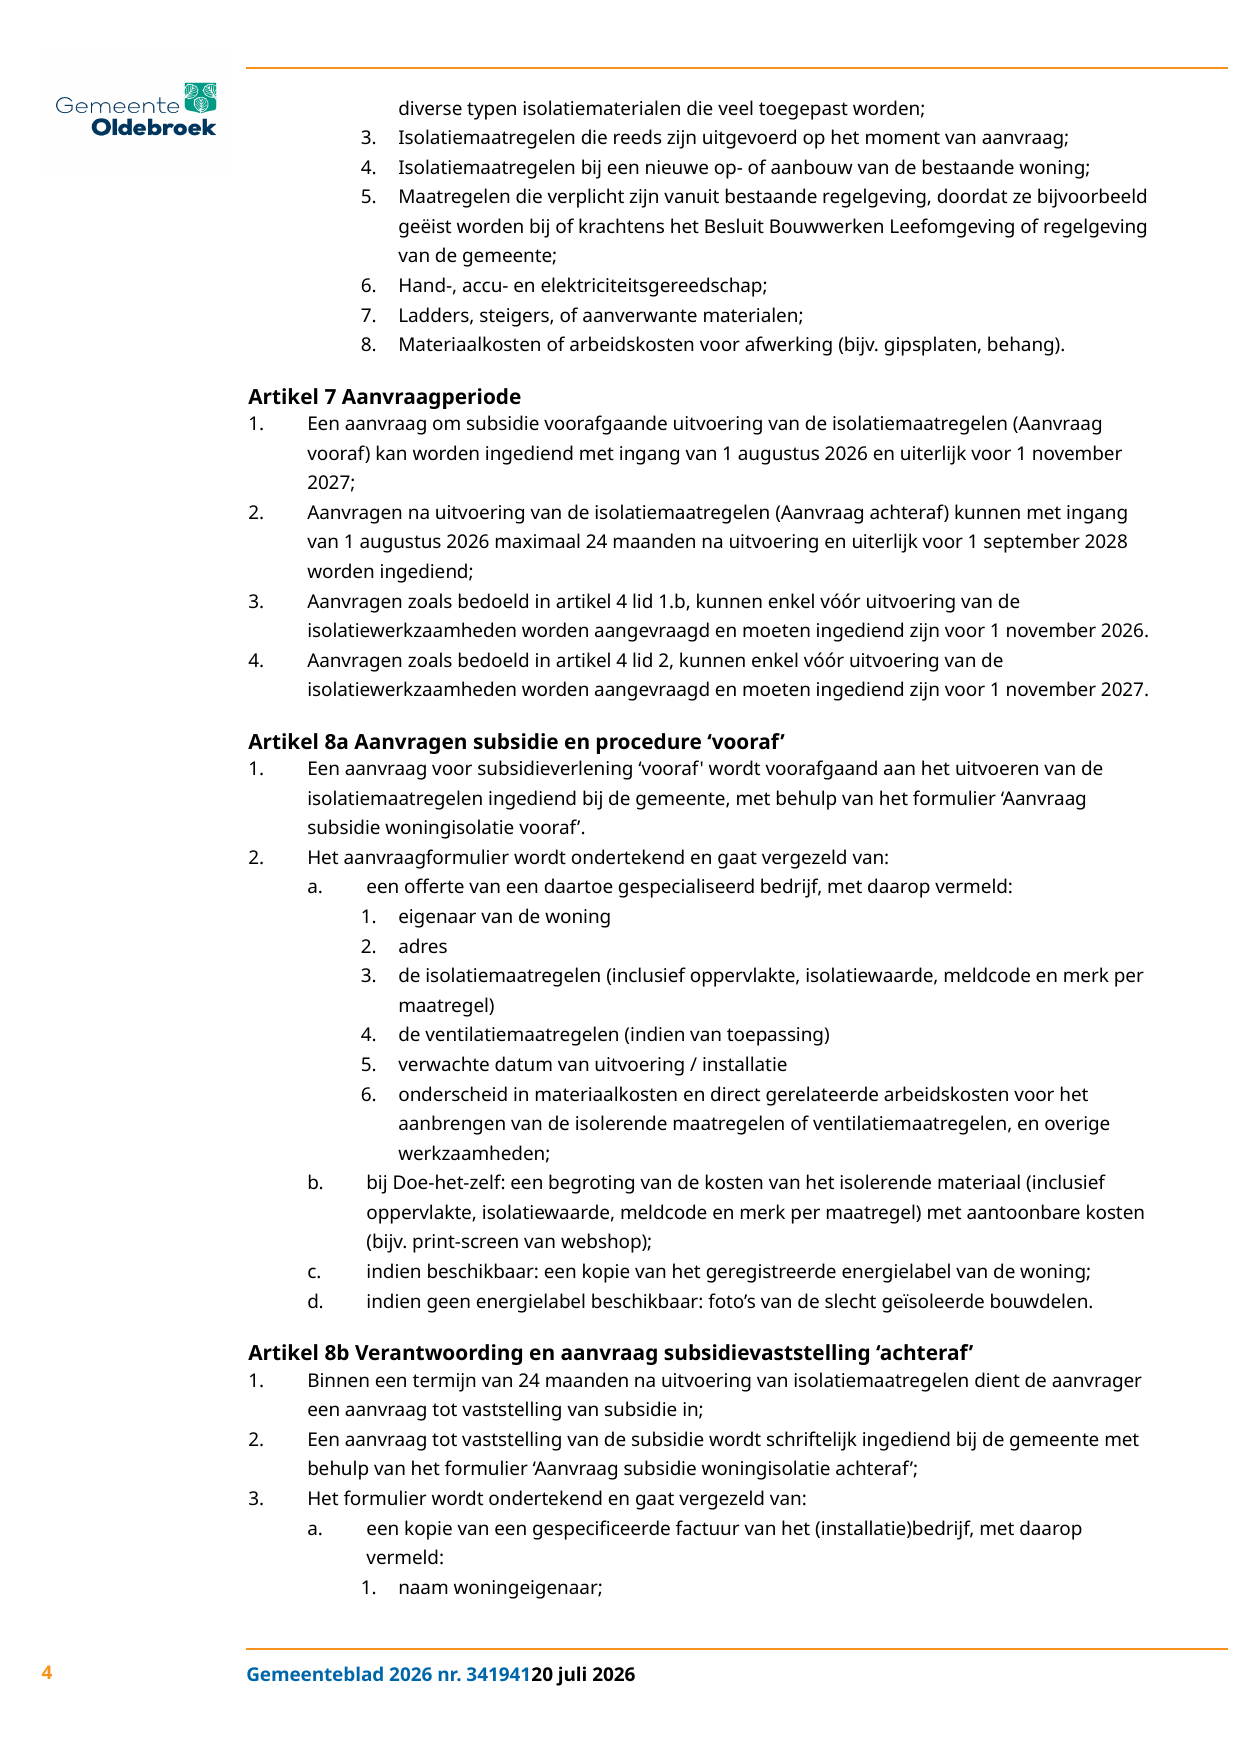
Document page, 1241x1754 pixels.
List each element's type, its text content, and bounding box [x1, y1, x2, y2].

list indien beschikbaar: een kopie van het geregistreerde energielabel van de woning; [307, 1258, 1152, 1284]
list Maatregelen die verplicht zijn vanuit bestaande regelgeving, doordat ze bijvoorbeeld geëist worden bij of krachtens het Besluit Bouwwerken Leefomgeving of regelgeving van de gemeente; [361, 183, 1152, 268]
list naam woningeigenaar; [361, 1574, 1152, 1599]
list verwachte datum van uitvoering / installatie [361, 1051, 1152, 1077]
picture [41, 47, 231, 172]
list bij Doe-het-zelf: een begroting van de kosten van het isolerende materiaal (inclusief oppervlakte, isolatiewaarde, meldcode en merk per maatregel) met aantoonbare kosten (bijv. print-screen van webshop); [307, 1169, 1152, 1254]
list een offerte van een daartoe gespecialiseerd bedrijf, met daarop vermeld: [307, 874, 1152, 899]
list Isolatiemaatregelen bij een nieuwe op- of aanbouw van de bestaande woning; [361, 154, 1152, 180]
list Het formulier wordt ondertekend en gaat vergezeld van: [248, 1485, 1152, 1511]
list de ventilatiemaatregelen (indien van toepassing) [361, 1022, 1152, 1047]
list indien geen energielabel beschikbaar: foto’s van de slecht geïsoleerde bouwdelen. [307, 1288, 1152, 1314]
list Isolatiemaatregelen die reeds zijn uitgevoerd op het moment van aanvraag; [361, 124, 1152, 150]
list Het aanvraagformulier wordt ondertekend en gaat vergezeld van: [248, 844, 1152, 870]
list Een aanvraag om subsidie voorafgaande uitvoering van de isolatiemaatregelen (Aanvraag vooraf) kan worden ingediend met ingang van 1 augustus 2026 en uiterlijk voor 1 november 2027; [248, 410, 1152, 495]
list Hand-, accu- en elektriciteitsgereedschap; [361, 272, 1152, 298]
list Aanvragen na uitvoering van de isolatiemaatregelen (Aanvraag achteraf) kunnen met ingang van 1 augustus 2026 maximaal 24 maanden na uitvoering en uiterlijk voor 1 september 2028 worden ingediend; [248, 499, 1152, 584]
text Artikel 7 Aanvraagperiode [248, 382, 1152, 410]
text Artikel 8a Aanvragen subsidie en procedure ‘vooraf’ [248, 727, 1152, 755]
list Een aanvraag voor subsidieverlening ‘vooraf' wordt voorafgaand aan het uitvoeren van de isolatiemaatregelen ingediend bij de gemeente, met behulp van het formulier ‘Aanvraag subsidie woningisolatie vooraf’. [248, 755, 1152, 840]
list Aanvragen zoals bedoeld in artikel 4 lid 1.b, kunnen enkel vóór uitvoering van de isolatiewerkzaamheden worden aangevraagd en moeten ingediend zijn voor 1 november 2026. [248, 588, 1152, 643]
list diverse typen isolatiematerialen die veel toegepast worden; [361, 95, 1152, 121]
list Een aanvraag tot vaststelling van de subsidie wordt schriftelijk ingediend bij de gemeente met behulp van het formulier ‘Aanvraag subsidie woningisolatie achteraf’; [248, 1426, 1152, 1481]
list Binnen een termijn van 24 maanden na uitvoering van isolatiemaatregelen dient de aanvrager een aanvraag tot vaststelling van subsidie in; [248, 1367, 1152, 1422]
list onderscheid in materiaalkosten en direct gerelateerde arbeidskosten voor het aanbrengen van de isolerende maatregelen of ventilatiemaatregelen, en overige werkzaamheden; [361, 1081, 1152, 1166]
list Ladders, steigers, of aanverwante materialen; [361, 302, 1152, 328]
list Aanvragen zoals bedoeld in artikel 4 lid 2, kunnen enkel vóór uitvoering van de isolatiewerkzaamheden worden aangevraagd en moeten ingediend zijn voor 1 november 2027. [248, 647, 1152, 702]
list de isolatiemaatregelen (inclusief oppervlakte, isolatiewaarde, meldcode en merk per maatregel) [361, 962, 1152, 1018]
list adres [361, 933, 1152, 959]
list een kopie van een gespecificeerde factuur van het (installatie)bedrijf, met daarop vermeld: [307, 1515, 1152, 1570]
list eigenaar van de woning [361, 903, 1152, 929]
list Materiaalkosten of arbeidskosten voor afwerking (bijv. gipsplaten, behang). [361, 331, 1152, 357]
text Artikel 8b Verantwoording en aanvraag subsidievaststelling ‘achteraf’ [248, 1338, 1152, 1367]
